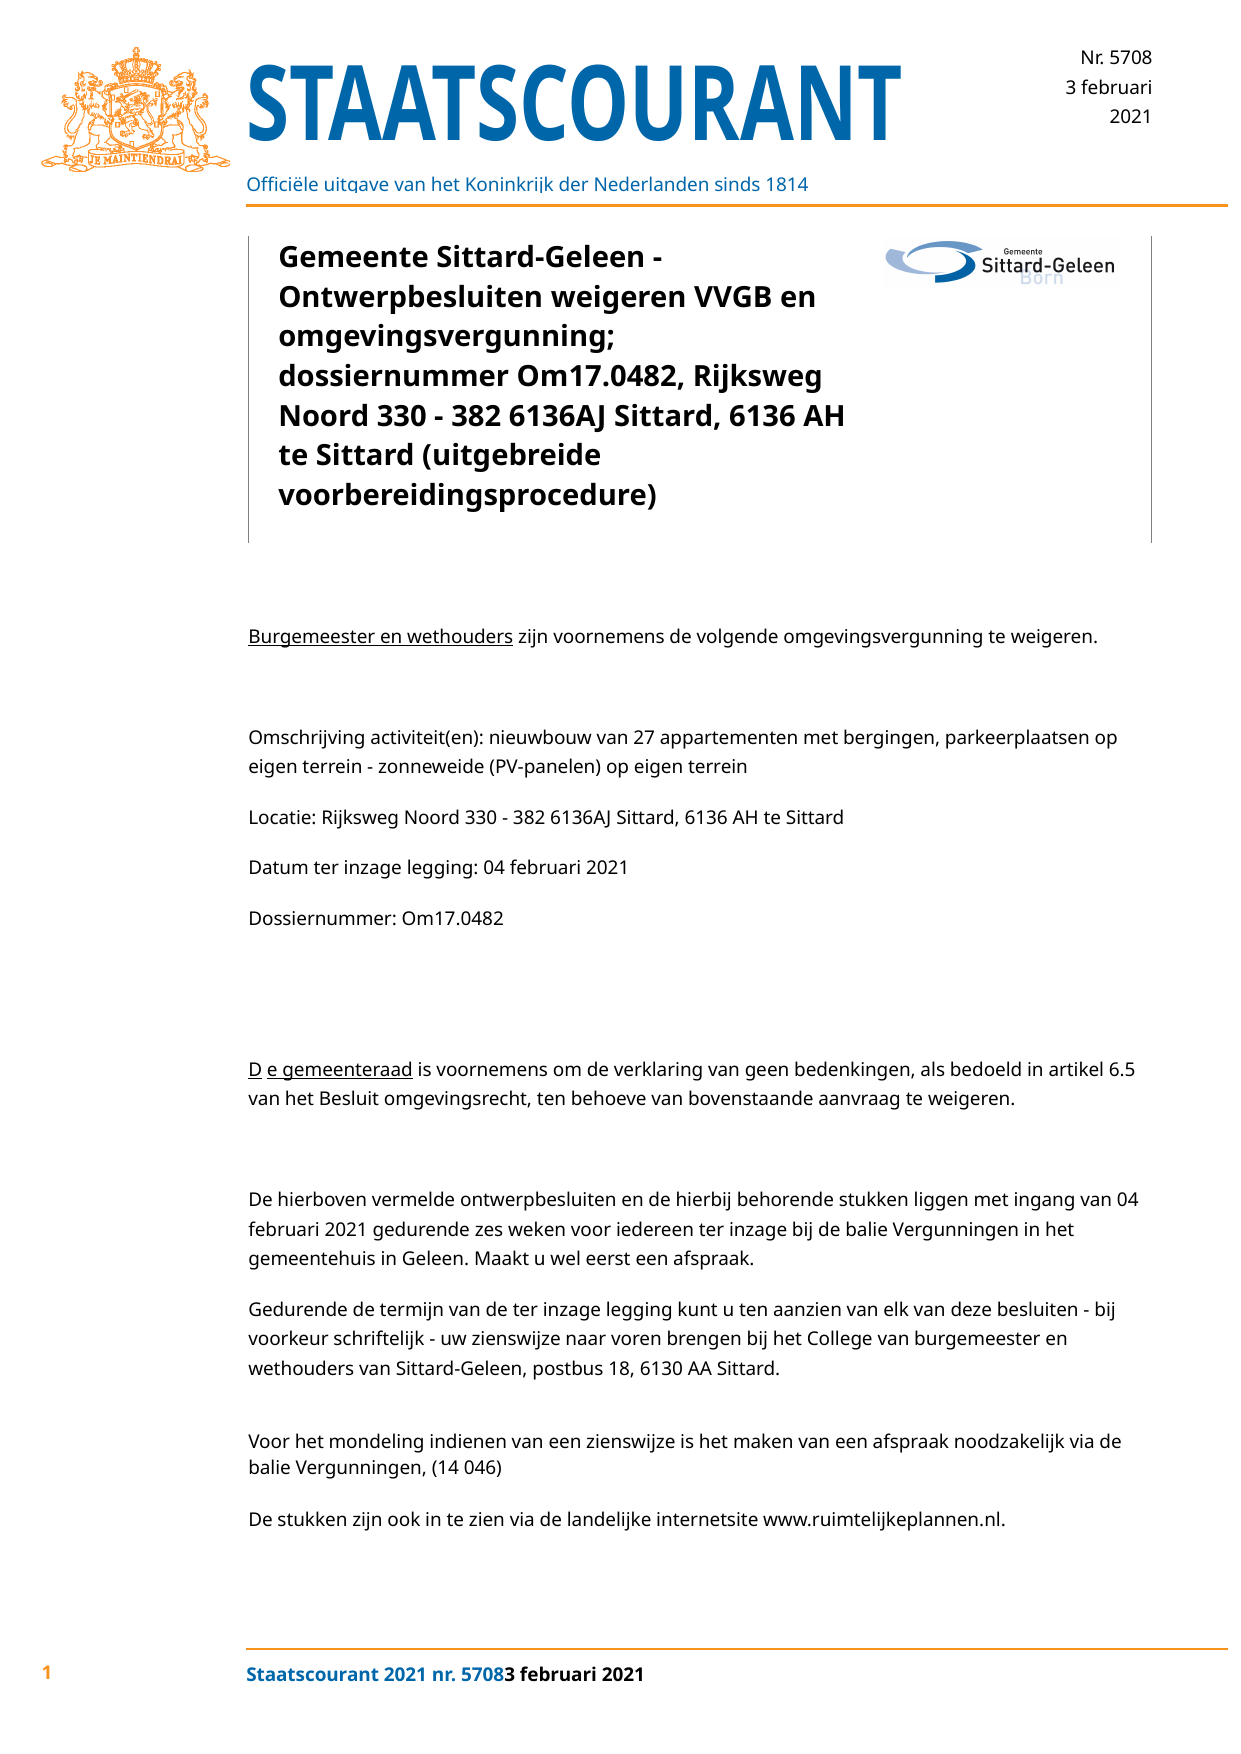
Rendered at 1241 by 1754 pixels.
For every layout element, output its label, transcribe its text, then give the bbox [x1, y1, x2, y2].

text De hierboven vermelde ontwerpbesluiten en de hierbij behorende stukken liggen met ingang van 04 februari 2021 gedurende zes weken voor iedereen ter inzage bij de balie Vergunningen in het gemeentehuis in Geleen. Maakt u wel eerst een afspraak. [248, 1186, 1152, 1271]
text Omschrijving activiteit(en): nieuwbouw van 27 appartementen met bergingen, parkeerplaatsen op eigen terrein - zonneweide (PV-panelen) op eigen terrein [248, 724, 1152, 779]
table_header Gemeente Sittard-Geleen - Ontwerpbesluiten weigeren VVGB en omgevingsvergunning; dossiernummer Om17.0482, Rijksweg Noord 330 - 382 6136AJ Sittard, 6136 AH te Sittard (uitgebreide voorbereidingsprocedure) [249, 236, 850, 543]
picture [882, 236, 1119, 289]
picture [41, 47, 231, 172]
text Voor het mondeling indienen van een zienswijze is het maken van een afspraak noodzakelijk via de balie Vergunningen, (14 046) [248, 1429, 1152, 1480]
text Locatie: Rijksweg Noord 330 - 382 6136AJ Sittard, 6136 AH te Sittard [248, 804, 1152, 830]
text De stukken zijn ook in te zien via de landelijke internetsite www.ruimtelijkeplannen.nl. [248, 1506, 1152, 1532]
text Dossiernummer: Om17.0482 [248, 905, 1152, 931]
text D e gemeenteraad is voornemens om de verklaring van geen bedenkingen, als bedoeld in artikel 6.5 van het Besluit omgevingsrecht, ten behoeve van bovenstaande aanvraag te weigeren. [248, 1056, 1152, 1111]
text Burgemeester en wethouders zijn voornemens de volgende omgevingsvergunning te weigeren. [248, 623, 1152, 649]
text Datum ter inzage legging: 04 februari 2021 [248, 854, 1152, 880]
text Gedurende de termijn van de ter inzage legging kunt u ten aanzien van elk van deze besluiten - bij voorkeur schriftelijk - uw zienswijze naar voren brengen bij het College van burgemeester en wethouders van Sittard-Geleen, postbus 18, 6130 AA Sittard. [248, 1296, 1152, 1381]
table_header [850, 236, 1151, 543]
